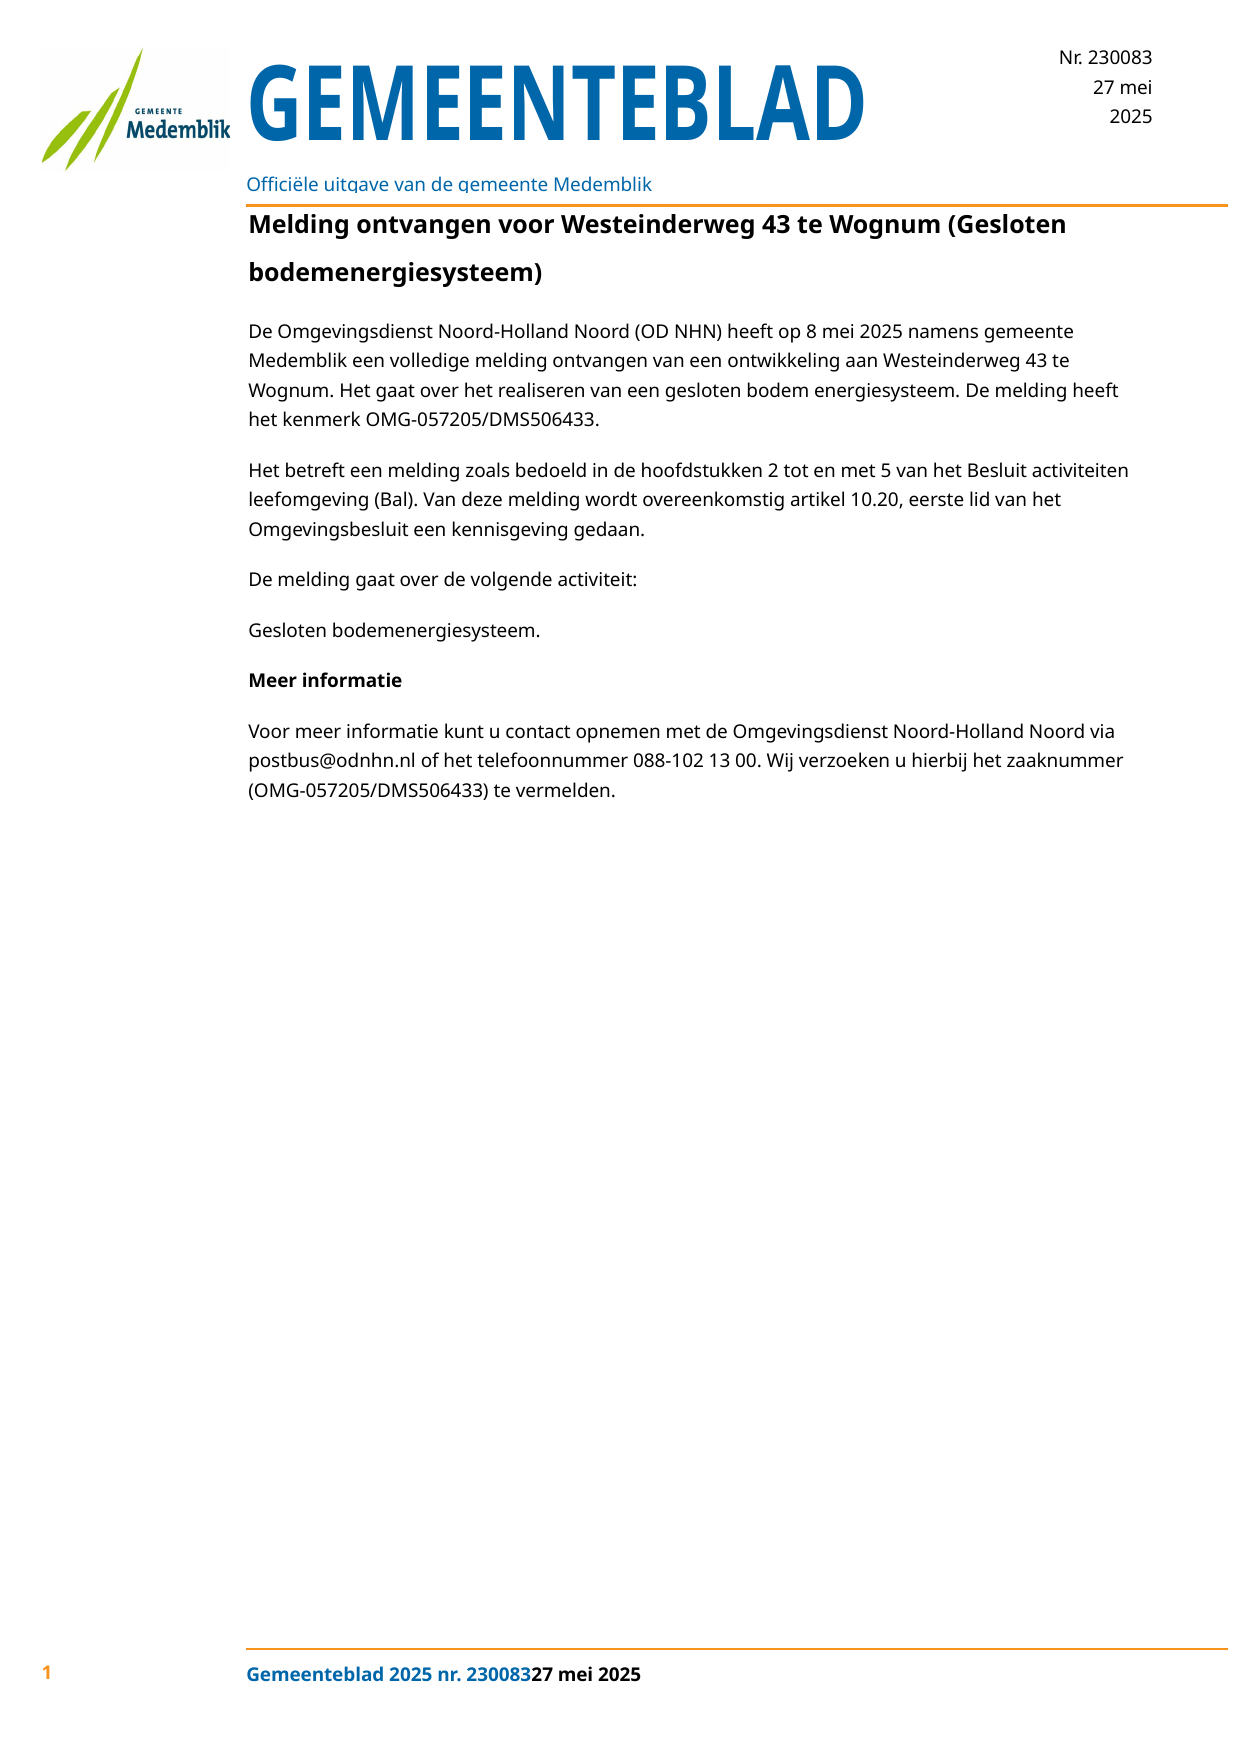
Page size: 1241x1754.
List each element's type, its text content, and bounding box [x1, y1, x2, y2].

text Gesloten bodemenergiesysteem. [248, 617, 1152, 643]
text De melding gaat over de volgende activiteit: [248, 567, 1152, 592]
text Voor meer informatie kunt u contact opnemen met de Omgevingsdienst Noord-Holland Noord via postbus@odnhn.nl of het telefoonnummer 088-102 13 00. Wij verzoeken u hierbij het zaaknummer (OMG-057205/DMS506433) te vermelden. [248, 718, 1152, 803]
text Het betreft een melding zoals bedoeld in de hoofdstukken 2 tot en met 5 van het Besluit activiteiten leefomgeving (Bal). Van deze melding wordt overeenkomstig artikel 10.20, eerste lid van het Omgevingsbesluit een kennisgeving gedaan. [248, 457, 1152, 542]
picture [41, 47, 231, 172]
text Melding ontvangen voor Westeinderweg 43 te Wognum (Gesloten bodemenergiesysteem) [248, 207, 1152, 288]
text De Omgevingsdienst Noord-Holland Noord (OD NHN) heeft op 8 mei 2025 namens gemeente Medemblik een volledige melding ontvangen van een ontwikkeling aan Westeinderweg 43 te Wognum. Het gaat over het realiseren van een gesloten bodem energiesysteem. De melding heeft het kenmerk OMG-057205/DMS506433. [248, 318, 1152, 432]
text Meer informatie [248, 667, 1152, 693]
